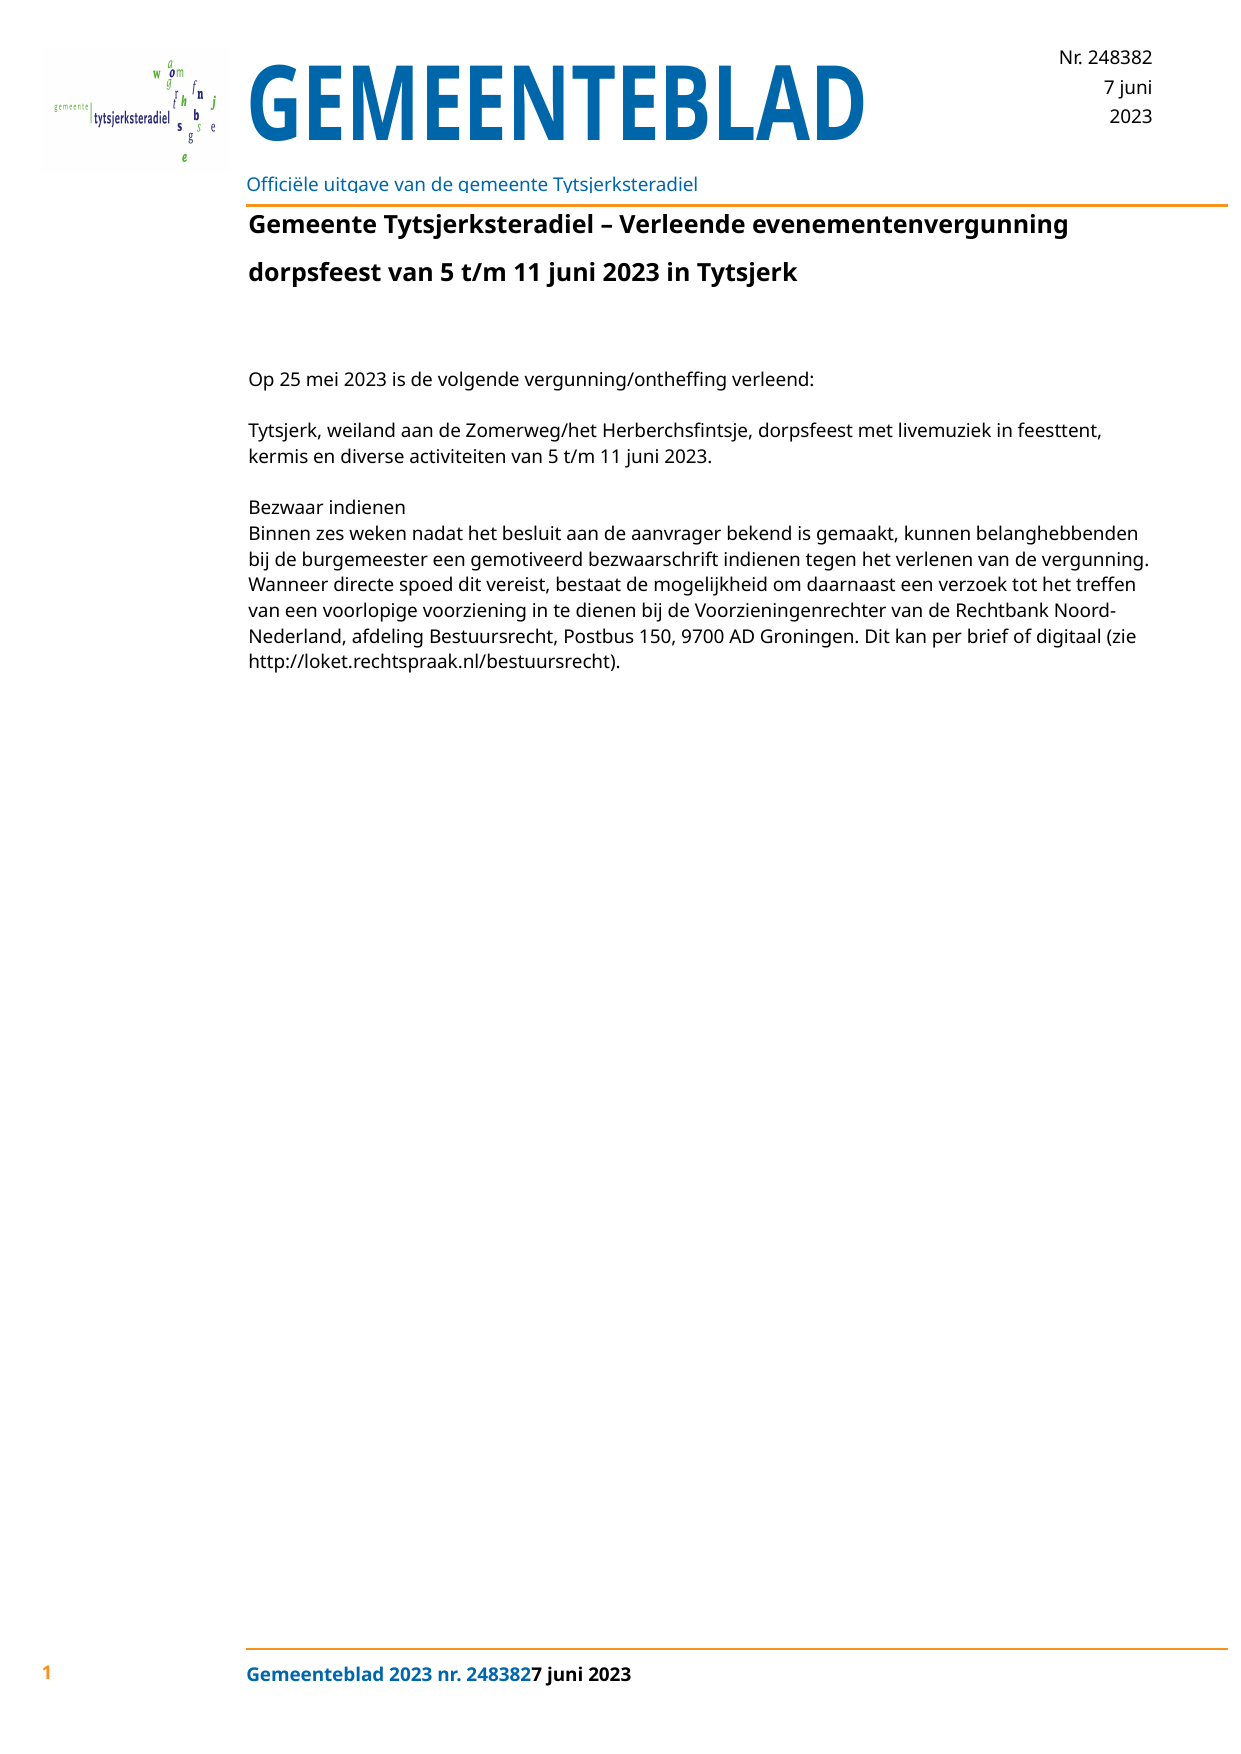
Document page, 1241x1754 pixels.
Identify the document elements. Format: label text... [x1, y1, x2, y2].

picture [41, 47, 231, 172]
text Gemeente Tytsjerksteradiel – Verleende evenementenvergunning dorpsfeest van 5 t/m 11 juni 2023 in Tytsjerk [248, 207, 1152, 288]
text Tytsjerk, weiland aan de Zomerweg/het Herberchsfintsje, dorpsfeest met livemuziek in feesttent, kermis en diverse activiteiten van 5 t/m 11 juni 2023. [248, 417, 1152, 469]
text Bezwaar indienen [248, 494, 1152, 520]
text Binnen zes weken nadat het besluit aan de aanvrager bekend is gemaakt, kunnen belanghebbenden bij de burgemeester een gemotiveerd bezwaarschrift indienen tegen het verlenen van de vergunning. Wanneer directe spoed dit vereist, bestaat de mogelijkheid om daarnaast een verzoek tot het treffen van een voorlopige voorziening in te dienen bij de Voorzieningenrechter van de Rechtbank Noord-Nederland, afdeling Bestuursrecht, Postbus 150, 9700 AD Groningen. Dit kan per brief of digitaal (zie http://loket.rechtspraak.nl/bestuursrecht). [248, 520, 1152, 674]
text Op 25 mei 2023 is de volgende vergunning/ontheffing verleend: [248, 366, 1152, 391]
